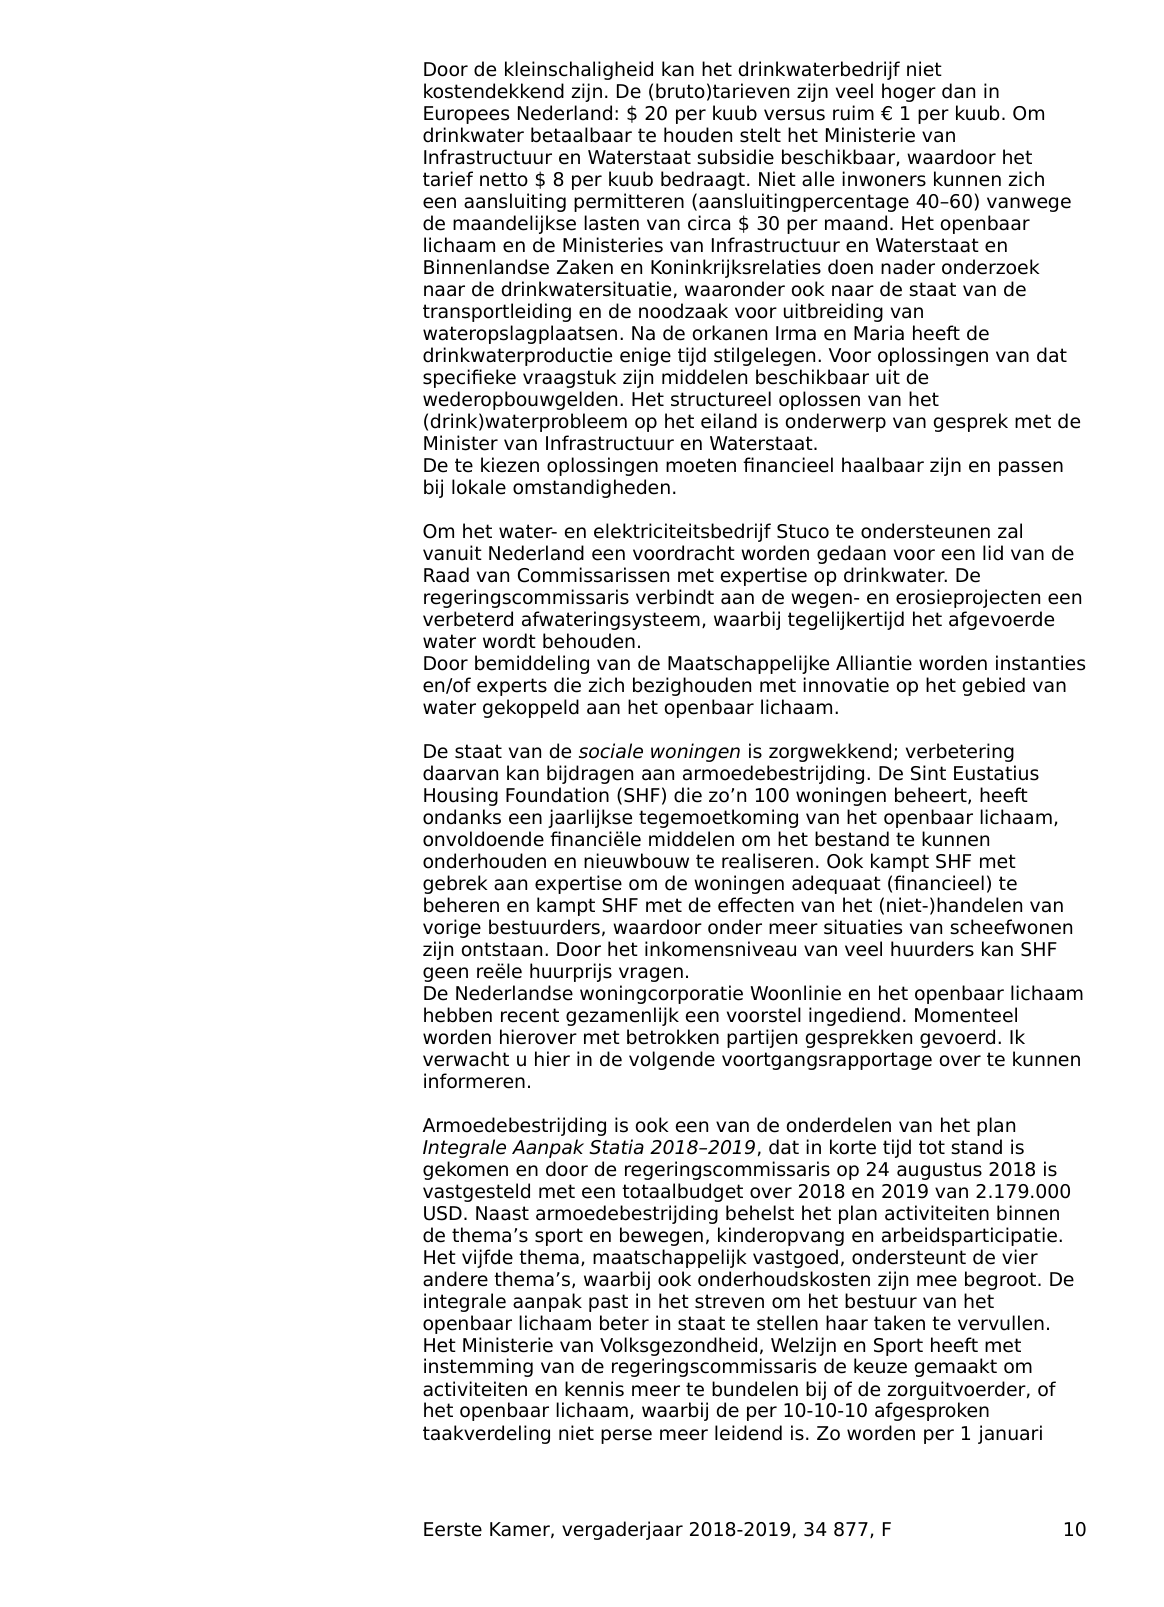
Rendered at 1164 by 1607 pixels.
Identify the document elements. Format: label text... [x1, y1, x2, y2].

text Het Ministerie van Volksgezondheid, Welzijn en Sport heeft met instemming van de regeringscommissaris de keuze gemaakt om activiteiten en kennis meer te bundelen bij of de zorguitvoerder, of het openbaar lichaam, waarbij de per 10-10-10 afgesproken taakverdeling niet perse meer leidend is. Zo worden per 1 januari [422, 1334, 1087, 1444]
text De Nederlandse woningcorporatie Woonlinie en het openbaar lichaam hebben recent gezamenlijk een voorstel ingediend. Momenteel worden hierover met betrokken partijen gesprekken gevoerd. Ik verwacht u hier in de volgende voortgangsrapportage over te kunnen informeren. [422, 983, 1087, 1092]
text Door bemiddeling van de Maatschappelijke Alliantie worden instanties en/of experts die zich bezighouden met innovatie op het gebied van water gekoppeld aan het openbaar lichaam. [422, 653, 1087, 719]
text De te kiezen oplossingen moeten financieel haalbaar zijn en passen bij lokale omstandigheden. [422, 455, 1087, 499]
text Door de kleinschaligheid kan het drinkwaterbedrijf niet kostendekkend zijn. De (bruto)tarieven zijn veel hoger dan in Europees Nederland: $ 20 per kuub versus ruim € 1 per kuub. Om drinkwater betaalbaar te houden stelt het Ministerie van Infrastructuur en Waterstaat subsidie beschikbaar, waardoor het tarief netto $ 8 per kuub bedraagt. Niet alle inwoners kunnen zich een aansluiting permitteren (aansluitingpercentage 40–60) vanwege de maandelijkse lasten van circa $ 30 per maand. Het openbaar lichaam en de Ministeries van Infrastructuur en Waterstaat en Binnenlandse Zaken en Koninkrijksrelaties doen nader onderzoek naar de drinkwatersituatie, waaronder ook naar de staat van de transportleiding en de noodzaak voor uitbreiding van wateropslagplaatsen. Na de orkanen Irma en Maria heeft de drinkwaterproductie enige tijd stilgelegen. Voor oplossingen van dat specifieke vraagstuk zijn middelen beschikbaar uit de wederopbouwgelden. Het structureel oplossen van het (drink)waterprobleem op het eiland is onderwerp van gesprek met de Minister van Infrastructuur en Waterstaat. [422, 59, 1087, 455]
text Armoedebestrijding is ook een van de onderdelen van het plan Integrale Aanpak Statia 2018–2019, dat in korte tijd tot stand is gekomen en door de regeringscommissaris op 24 augustus 2018 is vastgesteld met een totaalbudget over 2018 en 2019 van 2.179.000 USD. Naast armoedebestrijding behelst het plan activiteiten binnen de thema’s sport en bewegen, kinderopvang en arbeidsparticipatie. Het vijfde thema, maatschappelijk vastgoed, ondersteunt de vier andere thema’s, waarbij ook onderhoudskosten zijn mee begroot. De integrale aanpak past in het streven om het bestuur van het openbaar lichaam beter in staat te stellen haar taken te vervullen. [422, 1115, 1087, 1334]
text Om het water- en elektriciteitsbedrijf Stuco te ondersteunen zal vanuit Nederland een voordracht worden gedaan voor een lid van de Raad van Commissarissen met expertise op drinkwater. De regeringscommissaris verbindt aan de wegen- en erosieprojecten een verbeterd afwateringsysteem, waarbij tegelijkertijd het afgevoerde water wordt behouden. [422, 521, 1087, 653]
text De staat van de sociale woningen is zorgwekkend; verbetering daarvan kan bijdragen aan armoedebestrijding. De Sint Eustatius Housing Foundation (SHF) die zo’n 100 woningen beheert, heeft ondanks een jaarlijkse tegemoetkoming van het openbaar lichaam, onvoldoende financiële middelen om het bestand te kunnen onderhouden en nieuwbouw te realiseren. Ook kampt SHF met gebrek aan expertise om de woningen adequaat (financieel) te beheren en kampt SHF met de effecten van het (niet-)handelen van vorige bestuurders, waardoor onder meer situaties van scheefwonen zijn ontstaan. Door het inkomensniveau van veel huurders kan SHF geen reële huurprijs vragen. [422, 741, 1087, 983]
